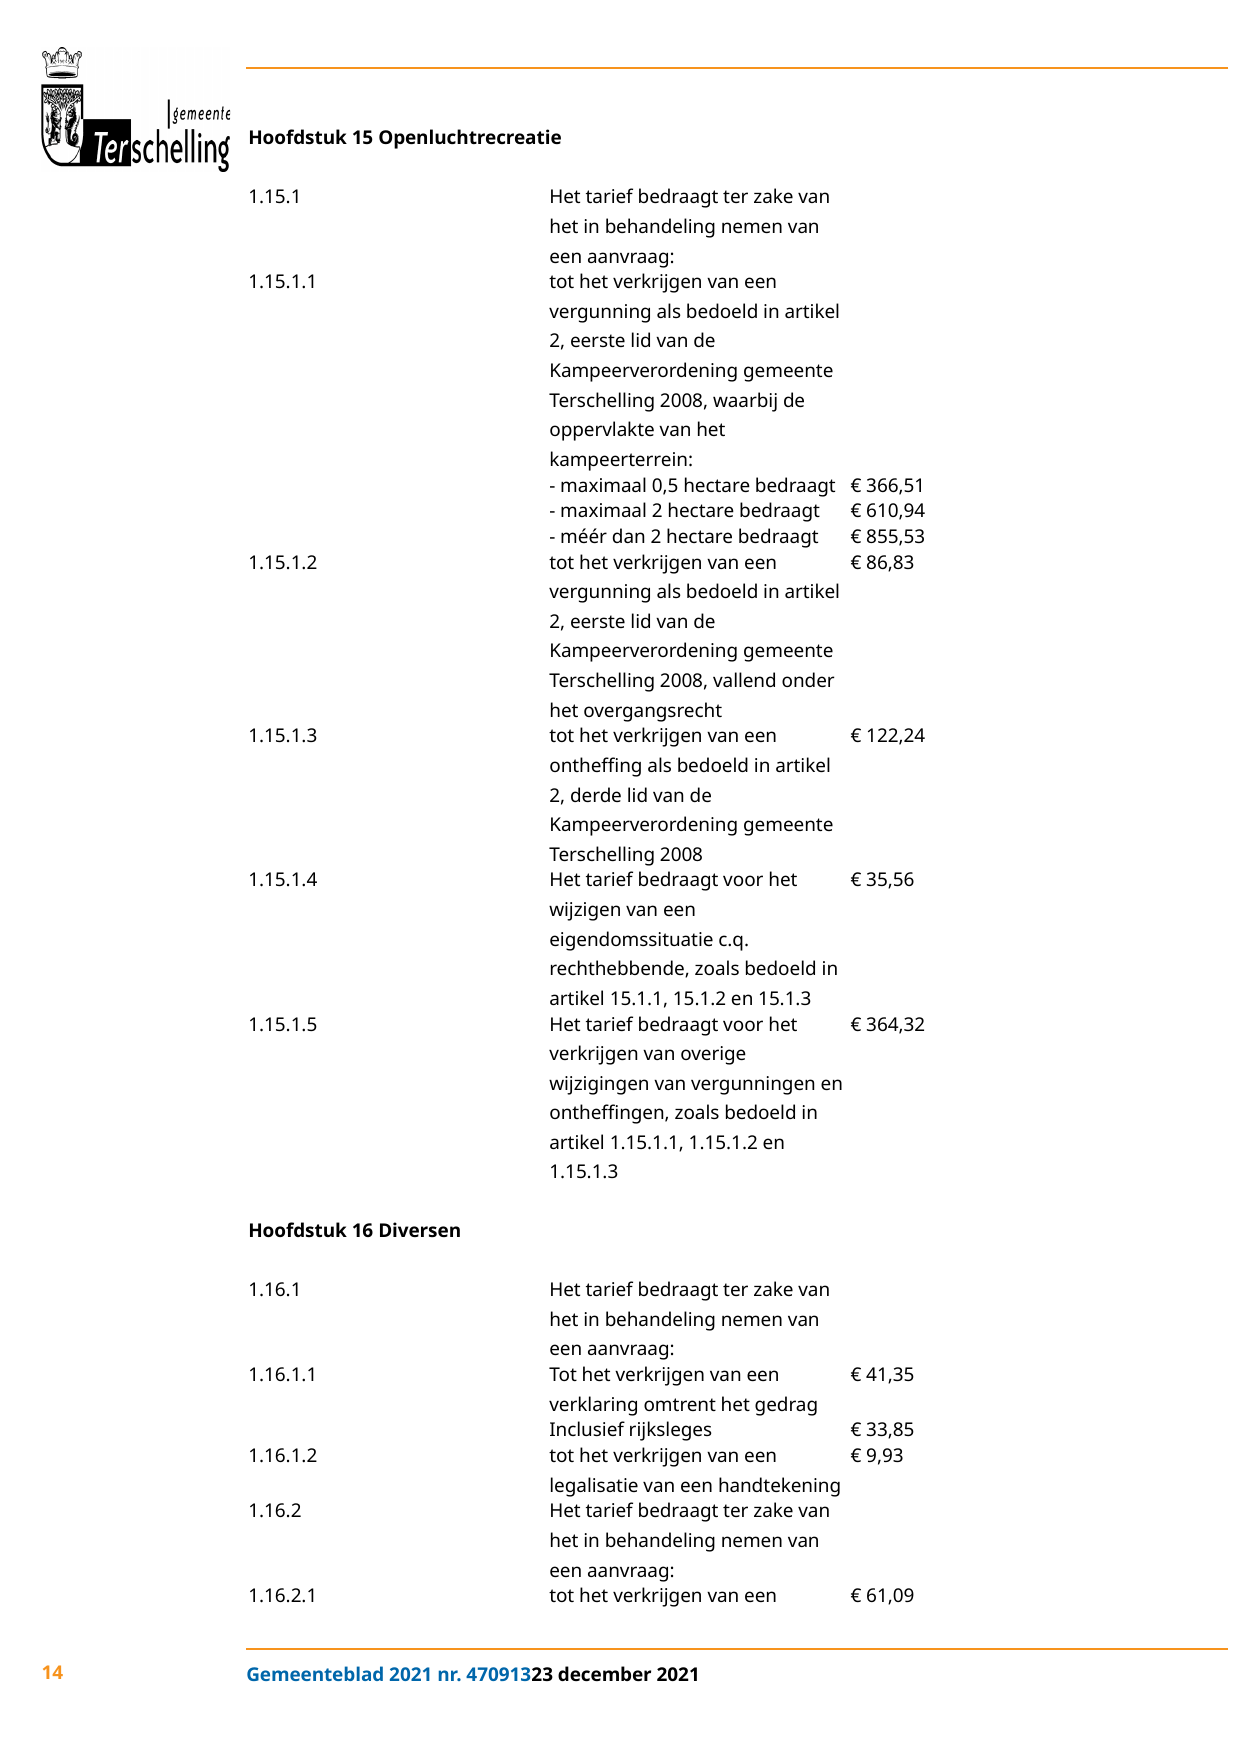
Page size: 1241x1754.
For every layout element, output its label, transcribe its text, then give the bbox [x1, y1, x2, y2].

table_cell € 855,53 [850, 523, 1152, 549]
table_header 1.15.1 [248, 184, 549, 268]
table_cell € 364,32 [850, 1011, 1152, 1184]
table_header [850, 1276, 1152, 1361]
table_cell [248, 472, 549, 497]
table_cell 1.15.1.3 [248, 723, 549, 867]
table_header Het tarief bedraagt ter zake van het in behandeling nemen van een aanvraag: [549, 1276, 850, 1361]
table_header [850, 184, 1152, 268]
table_cell 1.15.1.5 [248, 1011, 549, 1184]
table_header 1.16.1 [248, 1276, 549, 1361]
table_cell [850, 1498, 1152, 1583]
text Hoofdstuk 15 Openluchtrecreatie [248, 124, 1152, 150]
table_cell tot het verkrijgen van een vergunning als bedoeld in artikel 2, eerste lid van de Kampeerverordening gemeente Terschelling 2008, waarbij de oppervlakte van het kampeerterrein: [549, 269, 850, 472]
table_cell 1.16.1.2 [248, 1443, 549, 1498]
table_cell [248, 498, 549, 523]
table_cell Tot het verkrijgen van een verklaring omtrent het gedrag [549, 1361, 850, 1417]
table_cell Het tarief bedraagt voor het wijzigen van een eigendomssituatie c.q. rechthebbende, zoals bedoeld in artikel 15.1.1, 15.1.2 en 15.1.3 [549, 867, 850, 1011]
table_cell 1.16.1.1 [248, 1361, 549, 1417]
table_cell tot het verkrijgen van een vergunning als bedoeld in artikel 2, eerste lid van de Kampeerverordening gemeente Terschelling 2008, vallend onder het overgangsrecht [549, 549, 850, 723]
table_cell € 33,85 [850, 1417, 1152, 1442]
table_cell € 41,35 [850, 1361, 1152, 1417]
table_cell € 86,83 [850, 549, 1152, 723]
table_cell [248, 523, 549, 549]
table_cell 1.16.2 [248, 1498, 549, 1583]
table_cell € 122,24 [850, 723, 1152, 867]
table_cell Het tarief bedraagt ter zake van het in behandeling nemen van een aanvraag: [549, 1498, 850, 1583]
table_cell tot het verkrijgen van een ontheffing als bedoeld in artikel 2, derde lid van de Kampeerverordening gemeente Terschelling 2008 [549, 723, 850, 867]
table_cell [850, 269, 1152, 472]
table_cell Het tarief bedraagt voor het verkrijgen van overige wijzigingen van vergunningen en ontheffingen, zoals bedoeld in artikel 1.15.1.1, 1.15.1.2 en 1.15.1.3 [549, 1011, 850, 1184]
picture [41, 47, 231, 172]
table_cell 1.15.1.1 [248, 269, 549, 472]
table_cell - maximaal 0,5 hectare bedraagt [549, 472, 850, 497]
table_cell tot het verkrijgen van een [549, 1583, 850, 1608]
table_cell tot het verkrijgen van een legalisatie van een handtekening [549, 1443, 850, 1498]
table_cell € 61,09 [850, 1583, 1152, 1608]
table_cell Inclusief rijksleges [549, 1417, 850, 1442]
table_cell 1.16.2.1 [248, 1583, 549, 1608]
table_cell [248, 1417, 549, 1442]
table_cell 1.15.1.4 [248, 867, 549, 1011]
table_header Het tarief bedraagt ter zake van het in behandeling nemen van een aanvraag: [549, 184, 850, 268]
table_cell € 366,51 [850, 472, 1152, 497]
table_cell 1.15.1.2 [248, 549, 549, 723]
table_cell - maximaal 2 hectare bedraagt [549, 498, 850, 523]
table_cell - méér dan 2 hectare bedraagt [549, 523, 850, 549]
table_cell € 610,94 [850, 498, 1152, 523]
table_cell € 35,56 [850, 867, 1152, 1011]
table_cell € 9,93 [850, 1443, 1152, 1498]
text Hoofdstuk 16 Diversen [248, 1217, 1152, 1243]
